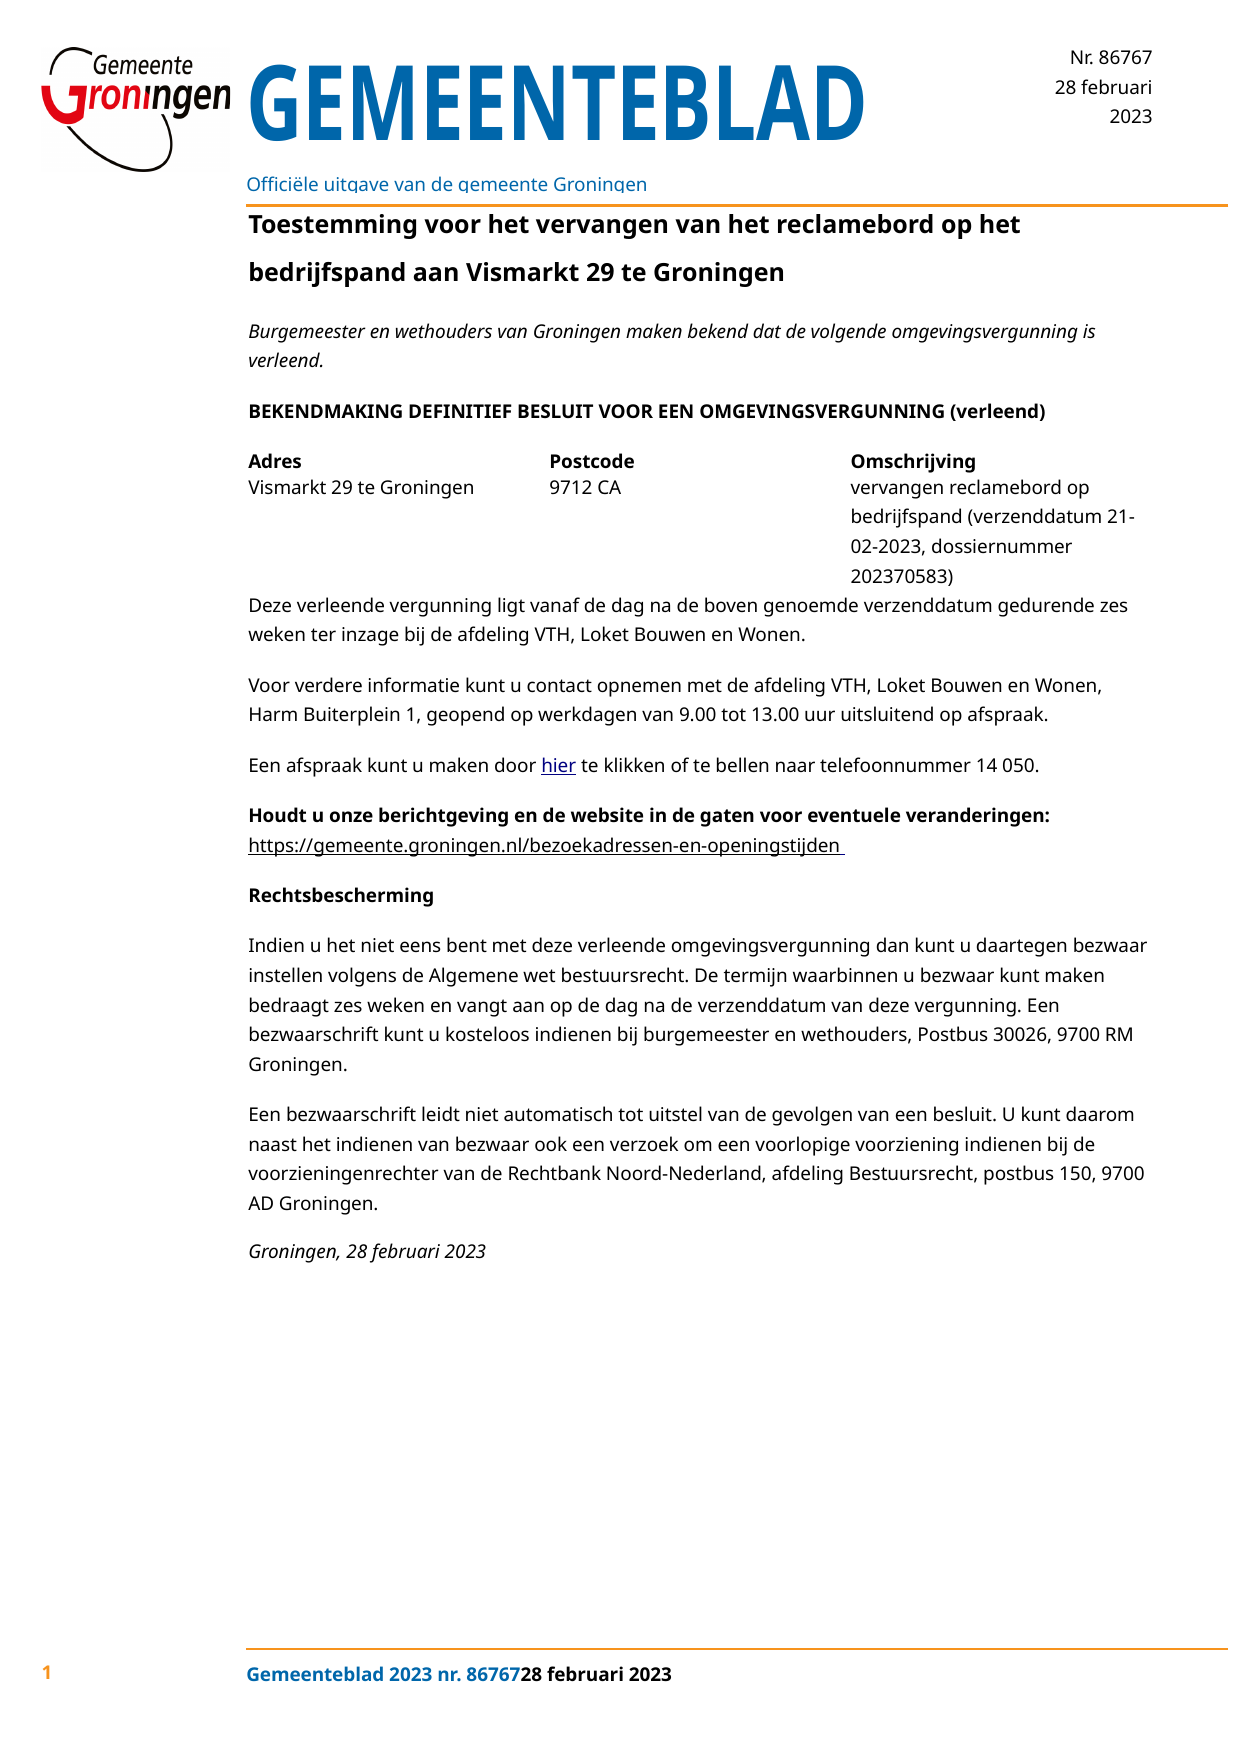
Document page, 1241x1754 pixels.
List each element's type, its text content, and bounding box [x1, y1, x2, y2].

table_cell 9712 CA [549, 474, 850, 589]
text Rechtsbescherming [248, 882, 1152, 908]
text BEKENDMAKING DEFINITIEF BESLUIT VOOR EEN OMGEVINGSVERGUNNING (verleend) [248, 398, 1152, 424]
text Toestemming voor het vervangen van het reclamebord op het bedrijfspand aan Vismarkt 29 te Groningen [248, 207, 1152, 288]
text Voor verdere informatie kunt u contact opnemen met de afdeling VTH, Loket Bouwen en Wonen, Harm Buiterplein 1, geopend op werkdagen van 9.00 tot 13.00 uur uitsluitend op afspraak. [248, 672, 1152, 727]
table_cell vervangen reclamebord op bedrijfspand (verzenddatum 21-02-2023, dossiernummer 202370583) [850, 474, 1152, 589]
text Deze verleende vergunning ligt vanaf de dag na de boven genoemde verzenddatum gedurende zes weken ter inzage bij de afdeling VTH, Loket Bouwen en Wonen. [248, 592, 1152, 647]
table_header Omschrijving [850, 449, 1152, 474]
picture [41, 47, 231, 172]
text Burgemeester en wethouders van Groningen maken bekend dat de volgende omgevingsvergunning is verleend. [248, 318, 1152, 373]
table_header Adres [248, 449, 549, 474]
text Groningen, 28 februari 2023 [248, 1238, 1152, 1264]
table_cell Vismarkt 29 te Groningen [248, 474, 549, 589]
table_header Postcode [549, 449, 850, 474]
text Houdt u onze berichtgeving en de website in de gaten voor eventuele veranderingen: https://gemeente.groningen.nl/bezoekadressen-en-openingstijden [248, 802, 1152, 858]
text Een bezwaarschrift leidt niet automatisch tot uitstel van de gevolgen van een besluit. U kunt daarom naast het indienen van bezwaar ook een verzoek om een voorlopige voorziening indienen bij de voorzieningenrechter van de Rechtbank Noord-Nederland, afdeling Bestuursrecht, postbus 150, 9700 AD Groningen. [248, 1101, 1152, 1216]
text Indien u het niet eens bent met deze verleende omgevingsvergunning dan kunt u daartegen bezwaar instellen volgens de Algemene wet bestuursrecht. De termijn waarbinnen u bezwaar kunt maken bedraagt zes weken en vangt aan op de dag na de verzenddatum van deze vergunning. Een bezwaarschrift kunt u kosteloos indienen bij burgemeester en wethouders, Postbus 30026, 9700 RM Groningen. [248, 933, 1152, 1077]
text Een afspraak kunt u maken door hier te klikken of te bellen naar telefoonnummer 14 050. [248, 752, 1152, 778]
